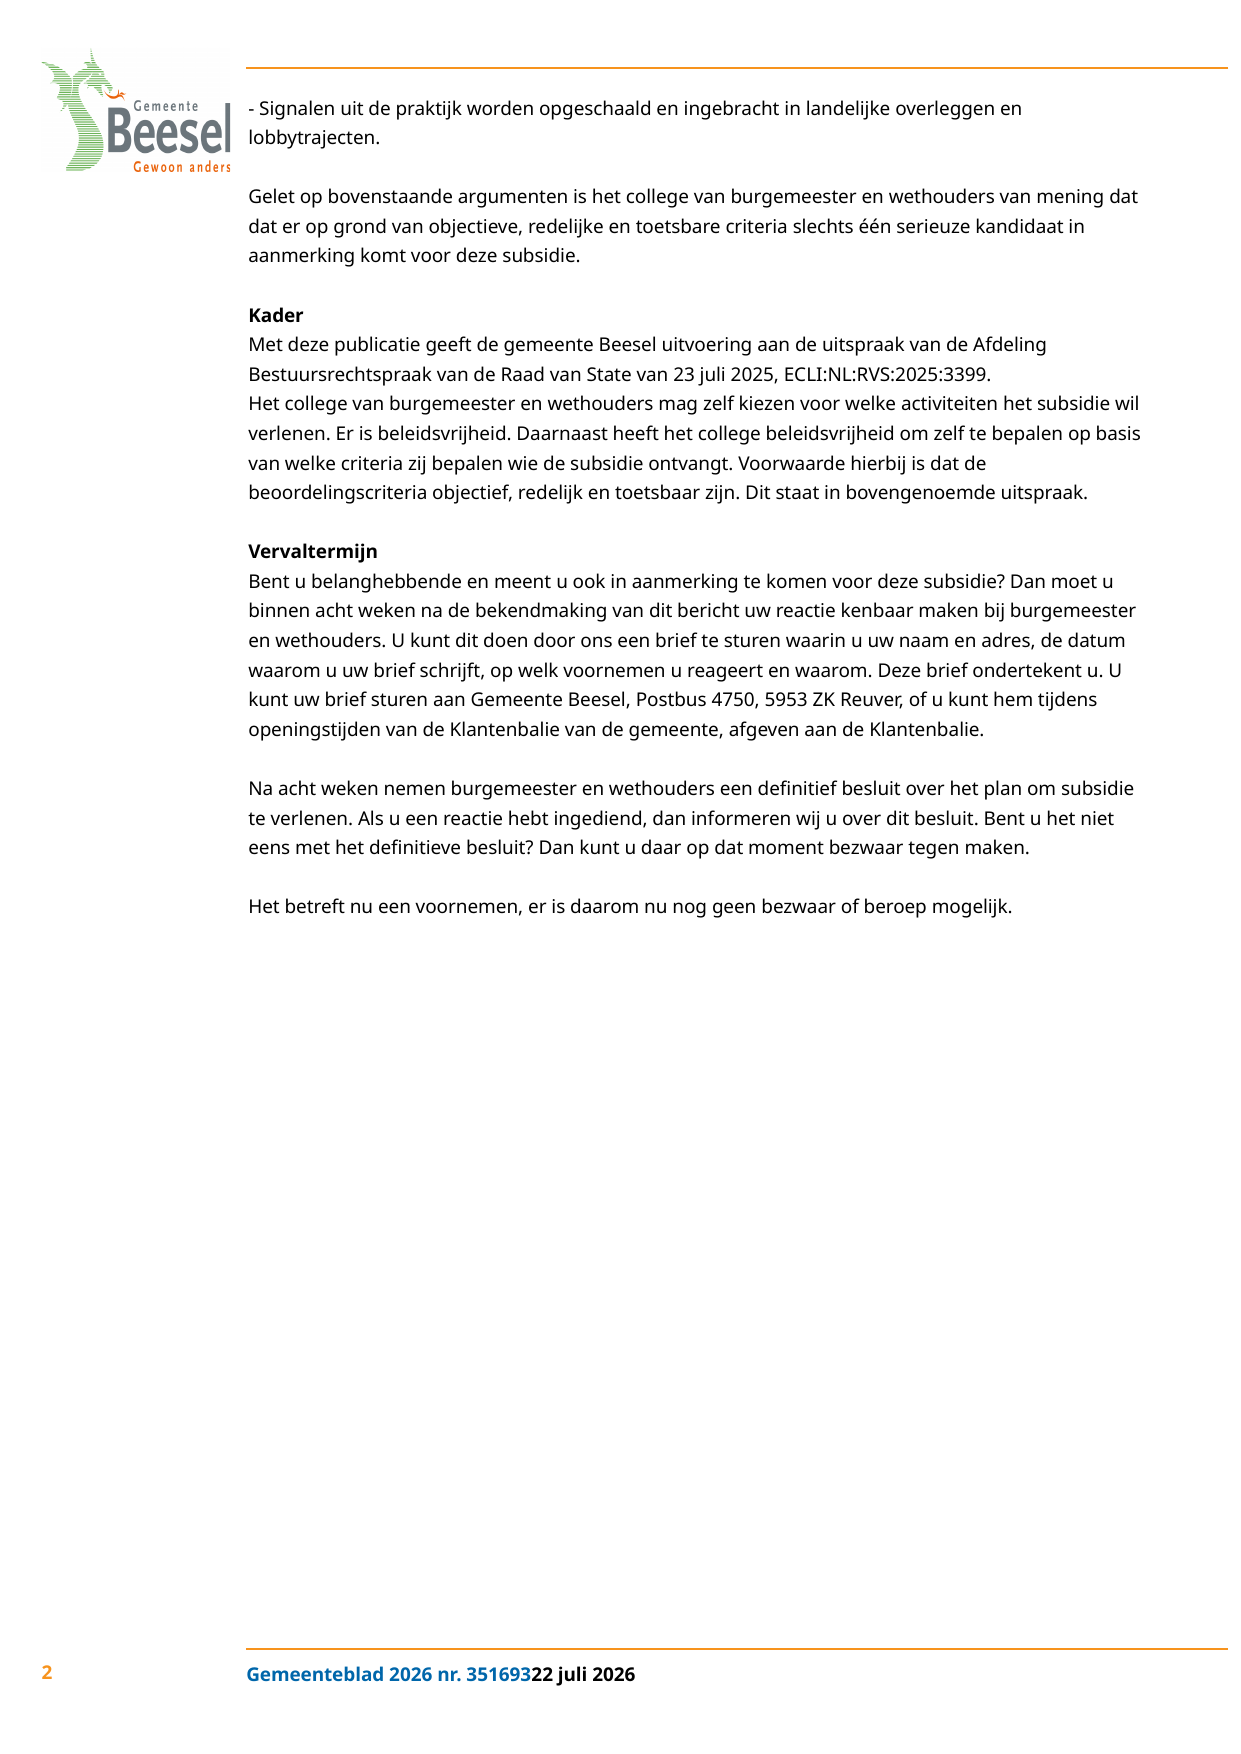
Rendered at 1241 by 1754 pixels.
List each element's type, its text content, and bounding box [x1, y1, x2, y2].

text Bent u belanghebbende en meent u ook in aanmerking te komen voor deze subsidie? Dan moet u binnen acht weken na de bekendmaking van dit bericht uw reactie kenbaar maken bij burgemeester en wethouders. U kunt dit doen door ons een brief te sturen waarin u uw naam en adres, de datum waarom u uw brief schrijft, op welk voornemen u reageert en waarom. Deze brief ondertekent u. U kunt uw brief sturen aan Gemeente Beesel, Postbus 4750, 5953 ZK Reuver, of u kunt hem tijdens openingstijden van de Klantenbalie van de gemeente, afgeven aan de Klantenbalie. [248, 568, 1152, 742]
text Het betreft nu een voornemen, er is daarom nu nog geen bezwaar of beroep mogelijk. [248, 893, 1152, 919]
text Met deze publicatie geeft de gemeente Beesel uitvoering aan de uitspraak van de Afdeling Bestuursrechtspraak van de Raad van State van 23 juli 2025, ECLI:NL:RVS:2025:3399. [248, 331, 1152, 387]
text Gelet op bovenstaande argumenten is het college van burgemeester en wethouders van mening dat dat er op grond van objectieve, redelijke en toetsbare criteria slechts één serieuze kandidaat in aanmerking komt voor deze subsidie. [248, 183, 1152, 268]
text Het college van burgemeester en wethouders mag zelf kiezen voor welke activiteiten het subsidie wil verlenen. Er is beleidsvrijheid. Daarnaast heeft het college beleidsvrijheid om zelf te bepalen op basis van welke criteria zij bepalen wie de subsidie ontvangt. Voorwaarde hierbij is dat de beoordelingscriteria objectief, redelijk en toetsbaar zijn. Dit staat in bovengenoemde uitspraak. [248, 391, 1152, 505]
text Vervaltermijn [248, 538, 1152, 564]
text Na acht weken nemen burgemeester en wethouders een definitief besluit over het plan om subsidie te verlenen. Als u een reactie hebt ingediend, dan informeren wij u over dit besluit. Bent u het niet eens met het definitieve besluit? Dan kunt u daar op dat moment bezwaar tegen maken. [248, 775, 1152, 860]
text Kader [248, 302, 1152, 328]
text - Signalen uit de praktijk worden opgeschaald en ingebracht in landelijke overleggen en lobbytrajecten. [248, 95, 1152, 150]
picture [41, 47, 231, 172]
